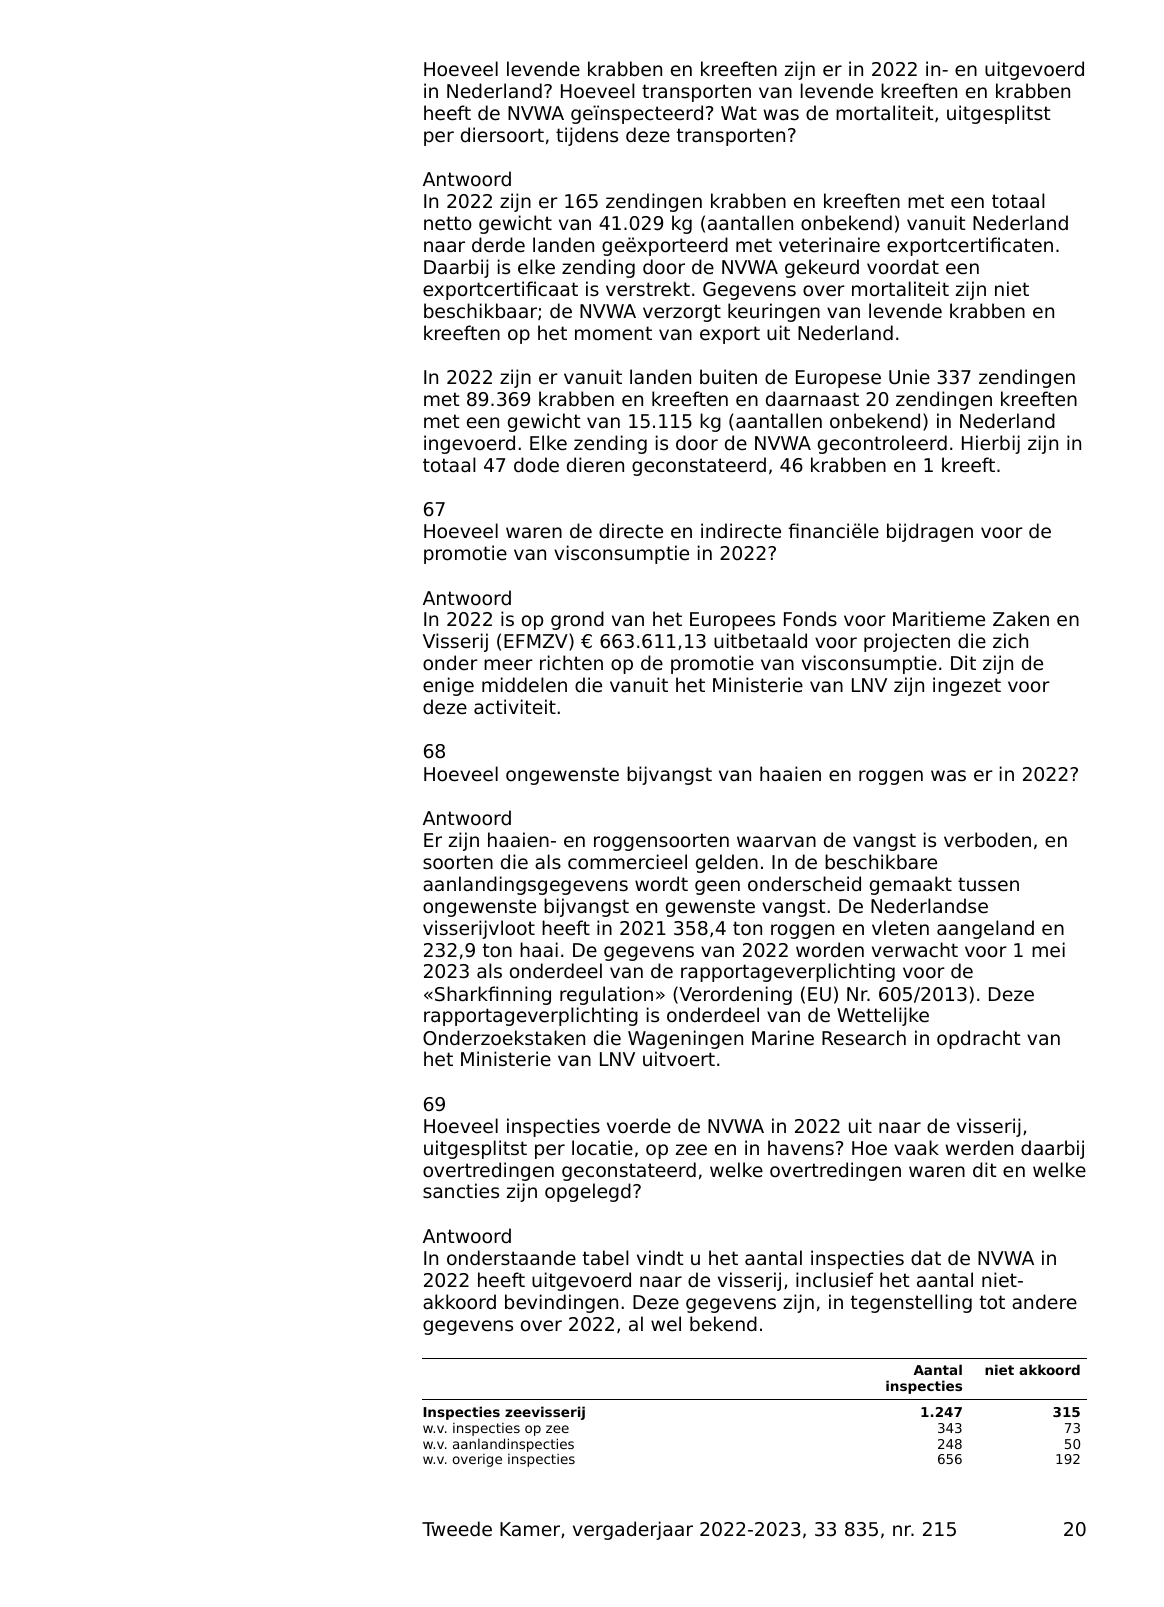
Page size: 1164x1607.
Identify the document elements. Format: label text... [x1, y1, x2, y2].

table_cell 73 [969, 1421, 1087, 1436]
text In 2022 zijn er vanuit landen buiten de Europese Unie 337 zendingen met 89.369 krabben en kreeften en daarnaast 20 zendingen kreeften met een gewicht van 15.115 kg (aantallen onbekend) in Nederland ingevoerd. Elke zending is door de NVWA gecontroleerd. Hierbij zijn in totaal 47 dode dieren geconstateerd, 46 krabben en 1 kreeft. [422, 367, 1087, 477]
table_cell 343 [850, 1421, 968, 1436]
text In 2022 zijn er 165 zendingen krabben en kreeften met een totaal netto gewicht van 41.029 kg (aantallen onbekend) vanuit Nederland naar derde landen geëxporteerd met veterinaire exportcertificaten. Daarbij is elke zending door de NVWA gekeurd voordat een exportcertificaat is verstrekt. Gegevens over mortaliteit zijn niet beschikbaar; de NVWA verzorgt keuringen van levende krabben en kreeften op het moment van export uit Nederland. [422, 191, 1087, 345]
text 68 [422, 741, 1087, 763]
table_header niet akkoord [969, 1359, 1087, 1399]
text Hoeveel waren de directe en indirecte financiële bijdragen voor de promotie van visconsumptie in 2022? [422, 521, 1087, 565]
text Hoeveel levende krabben en kreeften zijn er in 2022 in- en uitgevoerd in Nederland? Hoeveel transporten van levende kreeften en krabben heeft de NVWA geïnspecteerd? Wat was de mortaliteit, uitgesplitst per diersoort, tijdens deze transporten? [422, 59, 1087, 147]
text In 2022 is op grond van het Europees Fonds voor Maritieme Zaken en Visserij (EFMZV) € 663.611,13 uitbetaald voor projecten die zich onder meer richten op de promotie van visconsumptie. Dit zijn de enige middelen die vanuit het Ministerie van LNV zijn ingezet voor deze activiteit. [422, 609, 1087, 719]
table_cell w.v. inspecties op zee [422, 1421, 850, 1436]
text Antwoord [422, 1226, 1087, 1248]
table_cell 315 [969, 1400, 1087, 1421]
text Antwoord [422, 169, 1087, 191]
table_cell 192 [969, 1452, 1087, 1468]
table_cell 656 [850, 1452, 968, 1468]
table_cell Inspecties zeevisserij [422, 1400, 850, 1421]
table_cell w.v. overige inspecties [422, 1452, 850, 1468]
table_cell w.v. aanlandinspecties [422, 1436, 850, 1452]
text 67 [422, 499, 1087, 521]
table_cell 248 [850, 1436, 968, 1452]
table_header Aantal inspecties [850, 1359, 968, 1399]
table_cell 50 [969, 1436, 1087, 1452]
table_header [422, 1359, 850, 1399]
text Er zijn haaien- en roggensoorten waarvan de vangst is verboden, en soorten die als commercieel gelden. In de beschikbare aanlandingsgegevens wordt geen onderscheid gemaakt tussen ongewenste bijvangst en gewenste vangst. De Nederlandse visserijvloot heeft in 2021 358,4 ton roggen en vleten aangeland en 232,9 ton haai. De gegevens van 2022 worden verwacht voor 1 mei 2023 als onderdeel van de rapportageverplichting voor de «Sharkfinning regulation» (Verordening (EU) Nr. 605/2013). Deze rapportageverplichting is onderdeel van de Wettelijke Onderzoekstaken die Wageningen Marine Research in opdracht van het Ministerie van LNV uitvoert. [422, 829, 1087, 1071]
table_cell 1.247 [850, 1400, 968, 1421]
text In onderstaande tabel vindt u het aantal inspecties dat de NVWA in 2022 heeft uitgevoerd naar de visserij, inclusief het aantal niet-akkoord bevindingen. Deze gegevens zijn, in tegenstelling tot andere gegevens over 2022, al wel bekend. [422, 1248, 1087, 1336]
text 69 [422, 1093, 1087, 1116]
text Antwoord [422, 808, 1087, 829]
text Hoeveel ongewenste bijvangst van haaien en roggen was er in 2022? [422, 763, 1087, 785]
text Hoeveel inspecties voerde de NVWA in 2022 uit naar de visserij, uitgesplitst per locatie, op zee en in havens? Hoe vaak werden daarbij overtredingen geconstateerd, welke overtredingen waren dit en welke sancties zijn opgelegd? [422, 1116, 1087, 1203]
text Antwoord [422, 587, 1087, 609]
